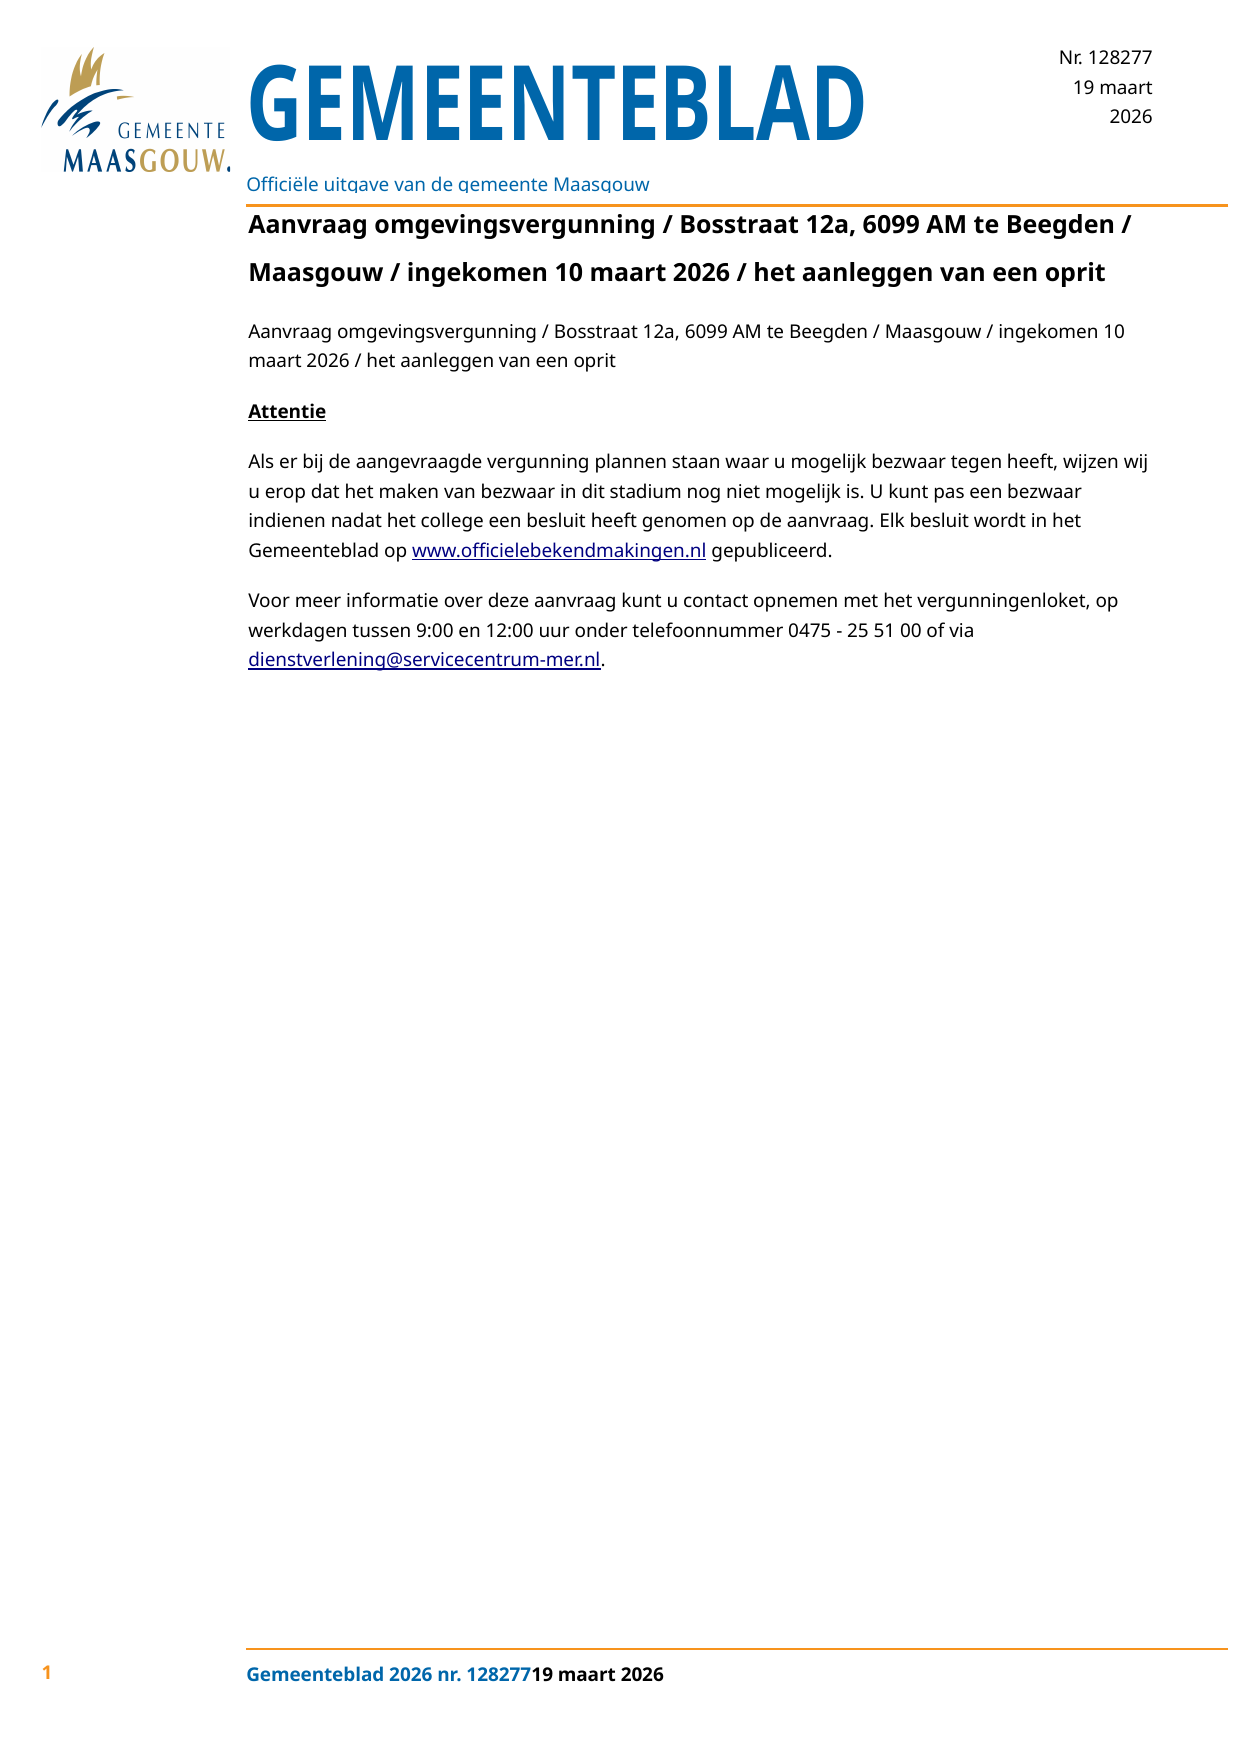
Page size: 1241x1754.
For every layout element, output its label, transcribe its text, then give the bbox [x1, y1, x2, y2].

text Attentie [248, 398, 1152, 424]
text Als er bij de aangevraagde vergunning plannen staan waar u mogelijk bezwaar tegen heeft, wijzen wij u erop dat het maken van bezwaar in dit stadium nog niet mogelijk is. U kunt pas een bezwaar indienen nadat het college een besluit heeft genomen op de aanvraag. Elk besluit wordt in het Gemeenteblad op www.officielebekendmakingen.nl gepubliceerd. [248, 448, 1152, 563]
picture [41, 47, 231, 172]
text Aanvraag omgevingsvergunning / Bosstraat 12a, 6099 AM te Beegden / Maasgouw / ingekomen 10 maart 2026 / het aanleggen van een oprit [248, 318, 1152, 373]
text Voor meer informatie over deze aanvraag kunt u contact opnemen met het vergunningenloket, op werkdagen tussen 9:00 en 12:00 uur onder telefoonnummer 0475 - 25 51 00 of via dienstverlening@servicecentrum-mer.nl. [248, 587, 1152, 672]
text Aanvraag omgevingsvergunning / Bosstraat 12a, 6099 AM te Beegden / Maasgouw / ingekomen 10 maart 2026 / het aanleggen van een oprit [248, 207, 1152, 288]
